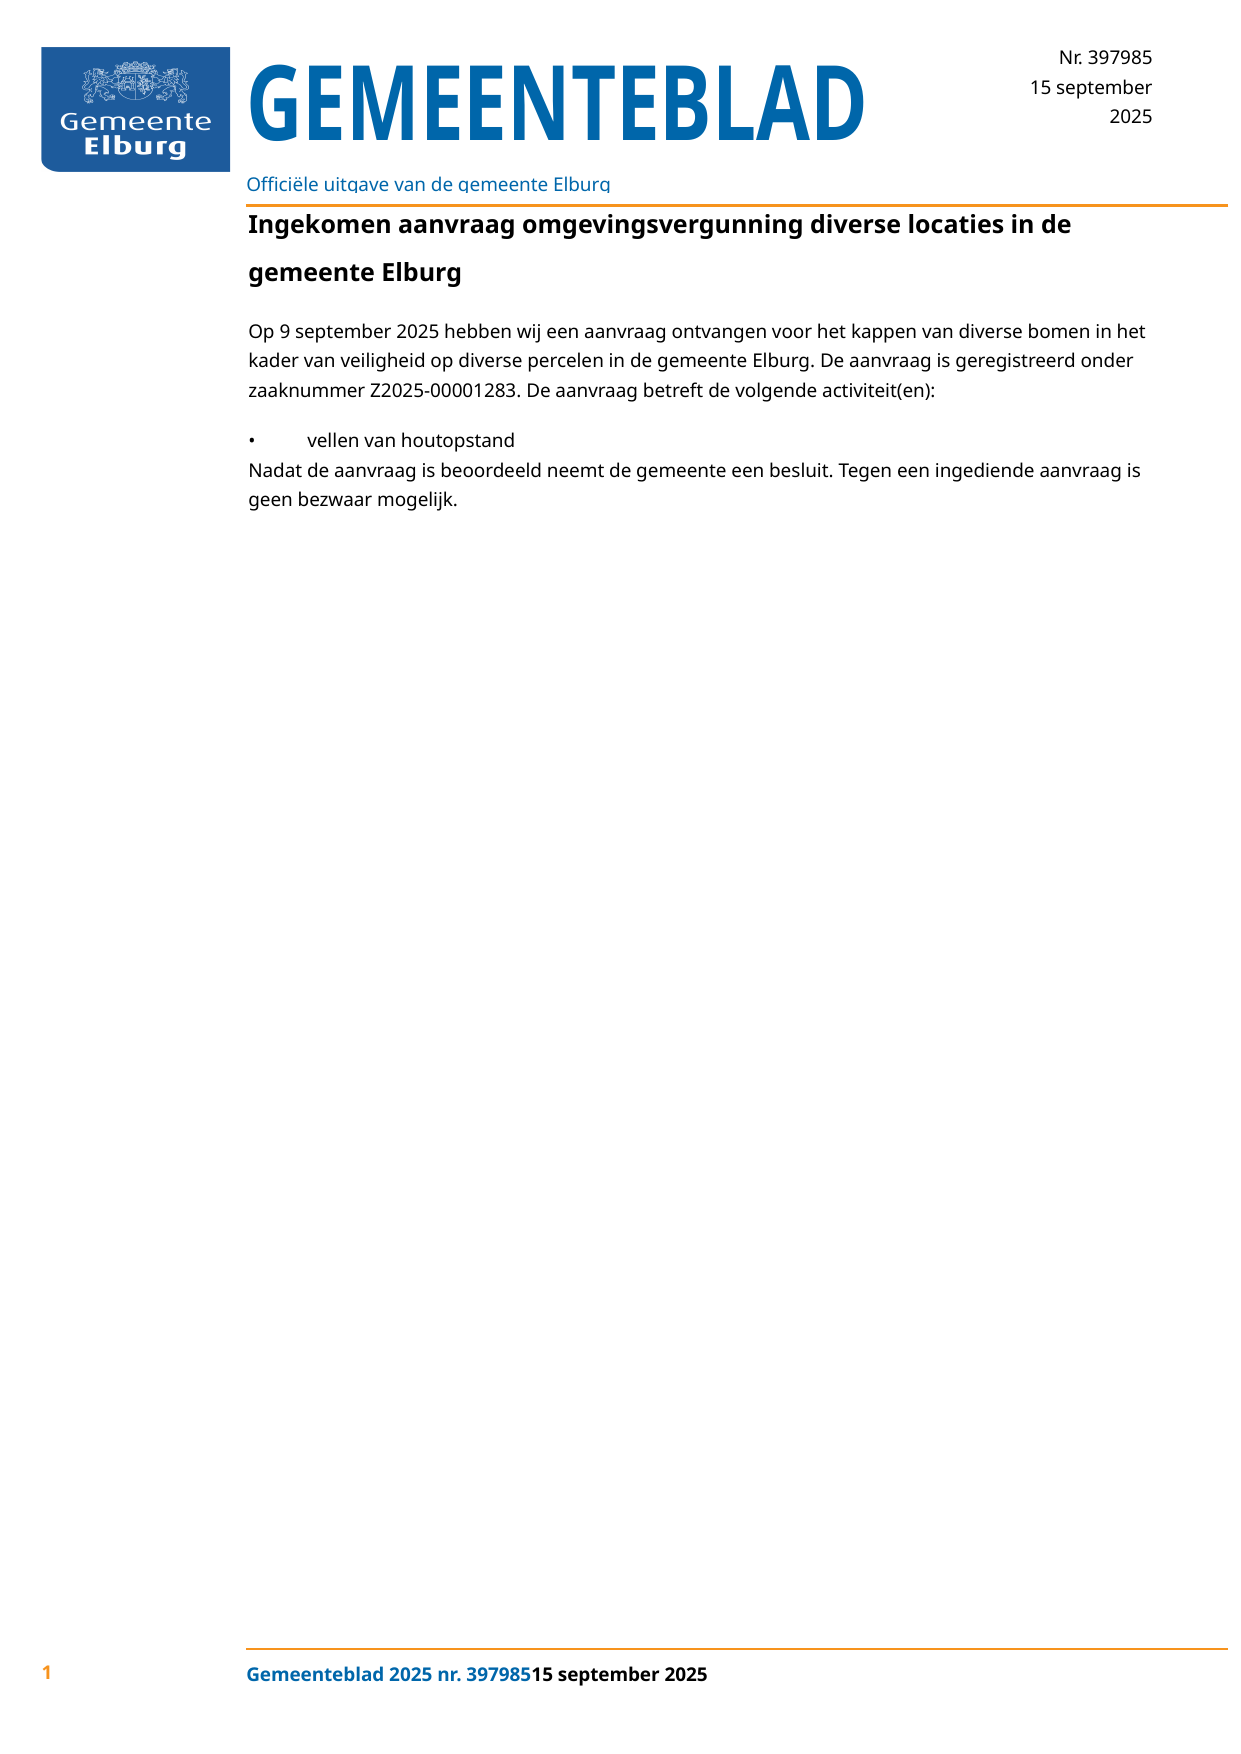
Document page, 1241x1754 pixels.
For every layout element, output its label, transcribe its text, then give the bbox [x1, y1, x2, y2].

text Nadat de aanvraag is beoordeeld neemt de gemeente een besluit. Tegen een ingediende aanvraag is geen bezwaar mogelijk. [248, 457, 1152, 512]
text Ingekomen aanvraag omgevingsvergunning diverse locaties in de gemeente Elburg [248, 207, 1152, 288]
picture [41, 47, 231, 172]
text Op 9 september 2025 hebben wij een aanvraag ontvangen voor het kappen van diverse bomen in het kader van veiligheid op diverse percelen in de gemeente Elburg. De aanvraag is geregistreerd onder zaaknummer Z2025-00001283. De aanvraag betreft de volgende activiteit(en): [248, 318, 1152, 403]
list vellen van houtopstand [248, 427, 1152, 453]
